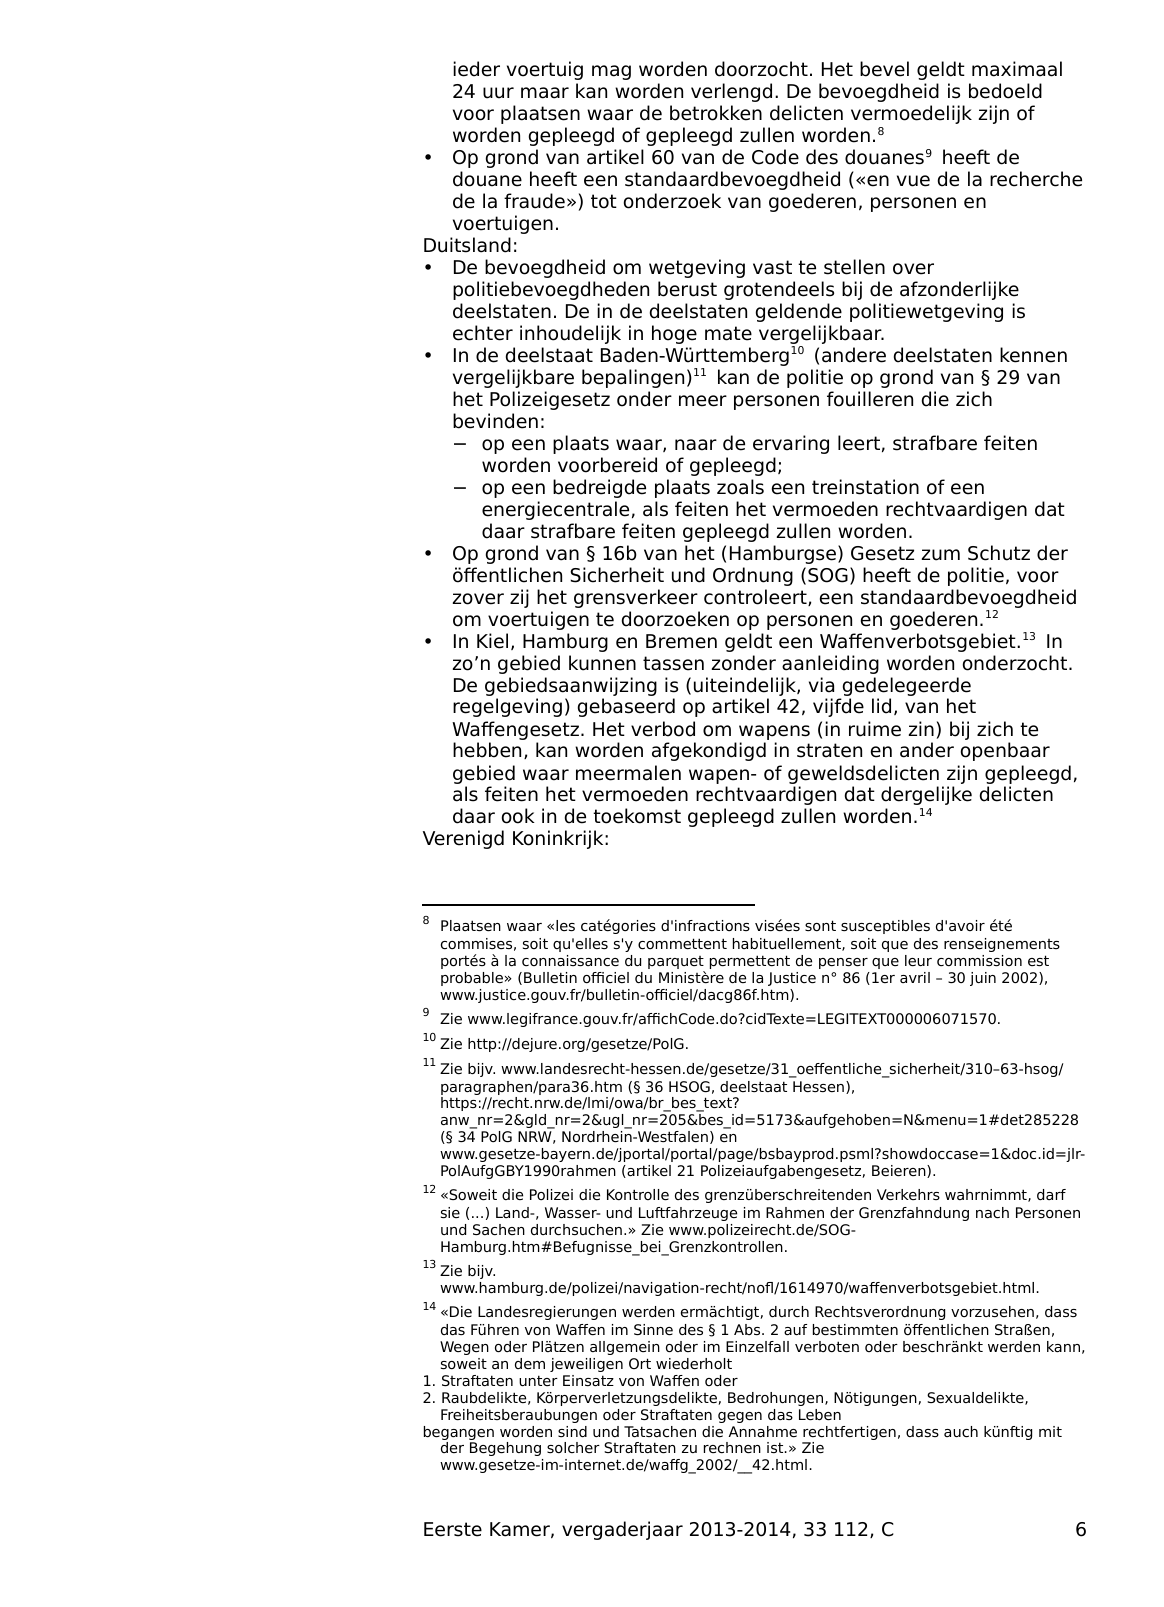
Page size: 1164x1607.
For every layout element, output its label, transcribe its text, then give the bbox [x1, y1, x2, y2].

text Zie bijv. www.hamburg.de/polizei/navigation-recht/nofl/1614970/waffenverbotsgebiet.html. [422, 1258, 1087, 1297]
text «Soweit die Polizei die Kontrolle des grenzüberschreitenden Verkehrs wahrnimmt, darf sie (...) Land-, Wasser- und Luftfahrzeuge im Rahmen der Grenzfahndung nach Personen und Sachen durchsuchen.» Zie www.polizeirecht.de/SOG-Hamburg.htm#Befugnisse_bei_Grenzkontrollen. [422, 1183, 1087, 1256]
text − op een bedreigde plaats zoals een treinstation of een energiecentrale, als feiten het vermoeden rechtvaardigen dat daar strafbare feiten gepleegd zullen worden. [452, 477, 1087, 543]
text «Die Landesregierungen werden ermächtigt, durch Rechtsverordnung vorzusehen, dass das Führen von Waffen im Sinne des § 1 Abs. 2 auf bestimmten öffentlichen Straßen, Wegen oder Plätzen allgemein oder im Einzelfall verboten oder beschränkt werden kann, soweit an dem jeweiligen Ort wiederholt [422, 1300, 1087, 1373]
text • Op grond van § 16b van het (Hamburgse) Gesetz zum Schutz der öffentlichen Sicherheit und Ordnung (SOG) heeft de politie, voor zover zij het grensverkeer controleert, een standaardbevoegdheid om voertuigen te doorzoeken op personen en goederen. [422, 543, 1087, 631]
text ieder voertuig mag worden doorzocht. Het bevel geldt maximaal 24 uur maar kan worden verlengd. De bevoegdheid is bedoeld voor plaatsen waar de betrokken delicten vermoedelijk zijn of worden gepleegd of gepleegd zullen worden. [422, 59, 1087, 147]
text 1. Straftaten unter Einsatz von Waffen oder [422, 1373, 1087, 1390]
text Plaatsen waar «les catégories d'infractions visées sont susceptibles d'avoir été commises, soit qu'elles s'y commettent habituellement, soit que des renseignements portés à la connaissance du parquet permettent de penser que leur commission est probable» (Bulletin officiel du Ministère de la Justice n° 86 (1er avril – 30 juin 2002), www.justice.gouv.fr/bulletin-officiel/dacg86f.htm). [422, 914, 1087, 1004]
text begangen worden sind und Tatsachen die Annahme rechtfertigen, dass auch künftig mit der Begehung solcher Straftaten zu rechnen ist.» Zie www.gesetze-im-internet.de/waffg_2002/__42.html. [422, 1424, 1087, 1474]
text • Op grond van artikel 60 van de Code des douanes heeft de douane heeft een standaardbevoegdheid («en vue de la recherche de la fraude») tot onderzoek van goederen, personen en voertuigen. [422, 147, 1087, 235]
text • In de deelstaat Baden-Württemberg (andere deelstaten kennen vergelijkbare bepalingen) kan de politie op grond van § 29 van het Polizeigesetz onder meer personen fouilleren die zich bevinden: [422, 345, 1087, 433]
text • In Kiel, Hamburg en Bremen geldt een Waffenverbotsgebiet. In zo’n gebied kunnen tassen zonder aanleiding worden onderzocht. De gebiedsaanwijzing is (uiteindelijk, via gedelegeerde regelgeving) gebaseerd op artikel 42, vijfde lid, van het Waffengesetz. Het verbod om wapens (in ruime zin) bij zich te hebben, kan worden afgekondigd in straten en ander openbaar gebied waar meermalen wapen- of geweldsdelicten zijn gepleegd, als feiten het vermoeden rechtvaardigen dat dergelijke delicten daar ook in de toekomst gepleegd zullen worden. [422, 631, 1087, 828]
text Zie www.legifrance.gouv.fr/affichCode.do?cidTexte=LEGITEXT000006071570. [422, 1007, 1087, 1029]
text Duitsland: [422, 235, 1087, 257]
text 2. Raubdelikte, Körperverletzungsdelikte, Bedrohungen, Nötigungen, Sexualdelikte, Freiheitsberaubungen oder Straftaten gegen das Leben [422, 1390, 1087, 1424]
text Zie http://dejure.org/gesetze/PolG. [422, 1032, 1087, 1054]
text − op een plaats waar, naar de ervaring leert, strafbare feiten worden voorbereid of gepleegd; [452, 433, 1087, 477]
text Verenigd Koninkrijk: [422, 828, 1087, 850]
text • De bevoegdheid om wetgeving vast te stellen over politiebevoegdheden berust grotendeels bij de afzonderlijke deelstaten. De in de deelstaten geldende politiewetgeving is echter inhoudelijk in hoge mate vergelijkbaar. [422, 257, 1087, 345]
text Zie bijv. www.landesrecht-hessen.de/gesetze/31_oeffentliche_sicherheit/310–63-hsog/paragraphen/para36.htm (§ 36 HSOG, deelstaat Hessen), https://recht.nrw.de/lmi/owa/br_bes_text?anw_nr=2&gld_nr=2&ugl_nr=205&bes_id=5173&aufgehoben=N&menu=1#det285228 (§ 34 PolG NRW, Nordrhein-Westfalen) en www.gesetze-bayern.de/jportal/portal/page/bsbayprod.psml?showdoccase=1&doc.id=jlr-PolAufgGBY1990rahmen (artikel 21 Polizeiaufgabengesetz, Beieren). [422, 1057, 1087, 1180]
